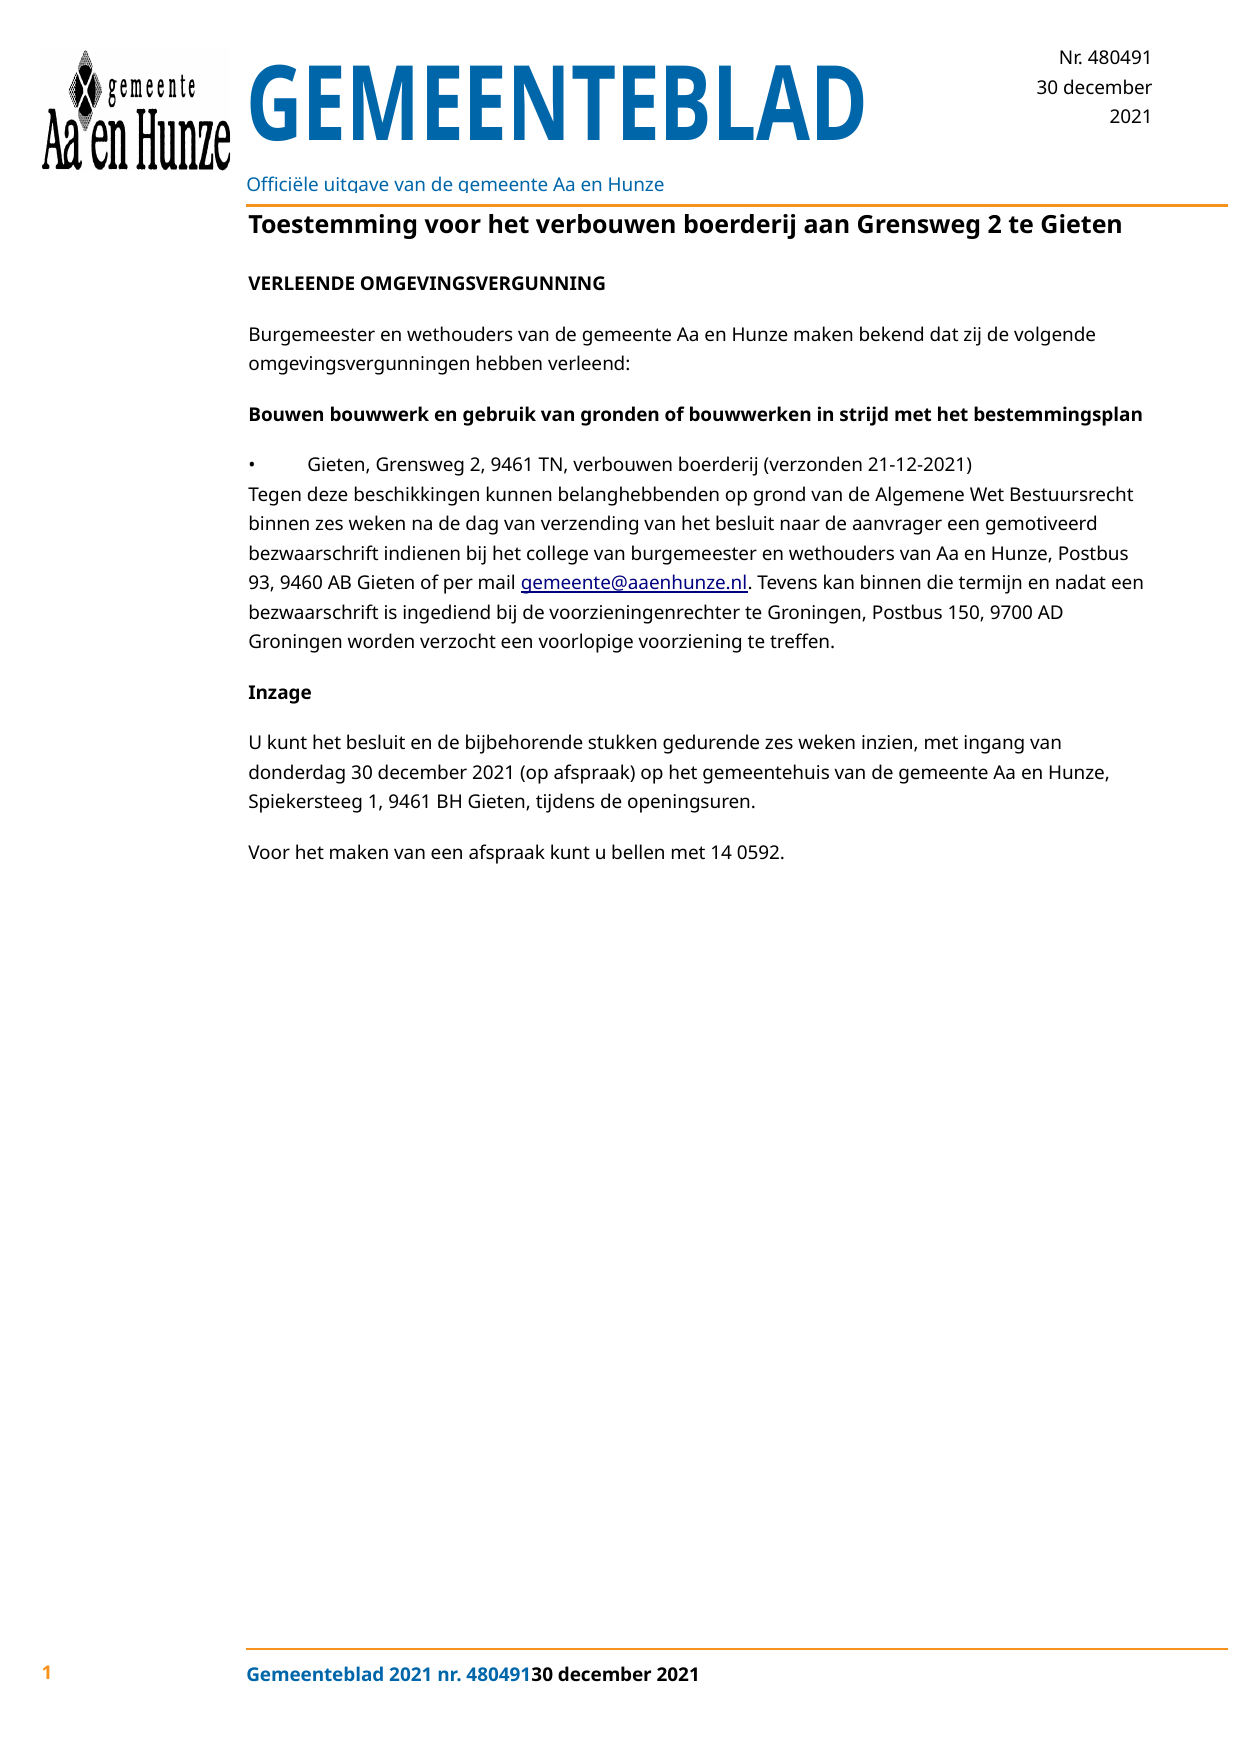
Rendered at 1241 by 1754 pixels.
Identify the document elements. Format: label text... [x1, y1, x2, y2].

list Gieten, Grensweg 2, 9461 TN, verbouwen boerderij (verzonden 21-12-2021) [248, 451, 1152, 477]
picture [41, 47, 231, 172]
text VERLEENDE OMGEVINGSVERGUNNING [248, 270, 1152, 296]
text Inzage [248, 679, 1152, 705]
text Bouwen bouwwerk en gebruik van gronden of bouwwerken in strijd met het bestemmingsplan [248, 401, 1152, 426]
text Voor het maken van een afspraak kunt u bellen met 14 0592. [248, 839, 1152, 865]
text Tegen deze beschikkingen kunnen belanghebbenden op grond van de Algemene Wet Bestuursrecht binnen zes weken na de dag van verzending van het besluit naar de aanvrager een gemotiveerd bezwaarschrift indienen bij het college van burgemeester en wethouders van Aa en Hunze, Postbus 93, 9460 AB Gieten of per mail gemeente@aaenhunze.nl. Tevens kan binnen die termijn en nadat een bezwaarschrift is ingediend bij de voorzieningenrechter te Groningen, Postbus 150, 9700 AD Groningen worden verzocht een voorlopige voorziening te treffen. [248, 481, 1152, 654]
text Toestemming voor het verbouwen boerderij aan Grensweg 2 te Gieten [248, 207, 1152, 241]
text Burgemeester en wethouders van de gemeente Aa en Hunze maken bekend dat zij de volgende omgevingsvergunningen hebben verleend: [248, 321, 1152, 376]
text U kunt het besluit en de bijbehorende stukken gedurende zes weken inzien, met ingang van donderdag 30 december 2021 (op afspraak) op het gemeentehuis van de gemeente Aa en Hunze, Spiekersteeg 1, 9461 BH Gieten, tijdens de openingsuren. [248, 729, 1152, 814]
